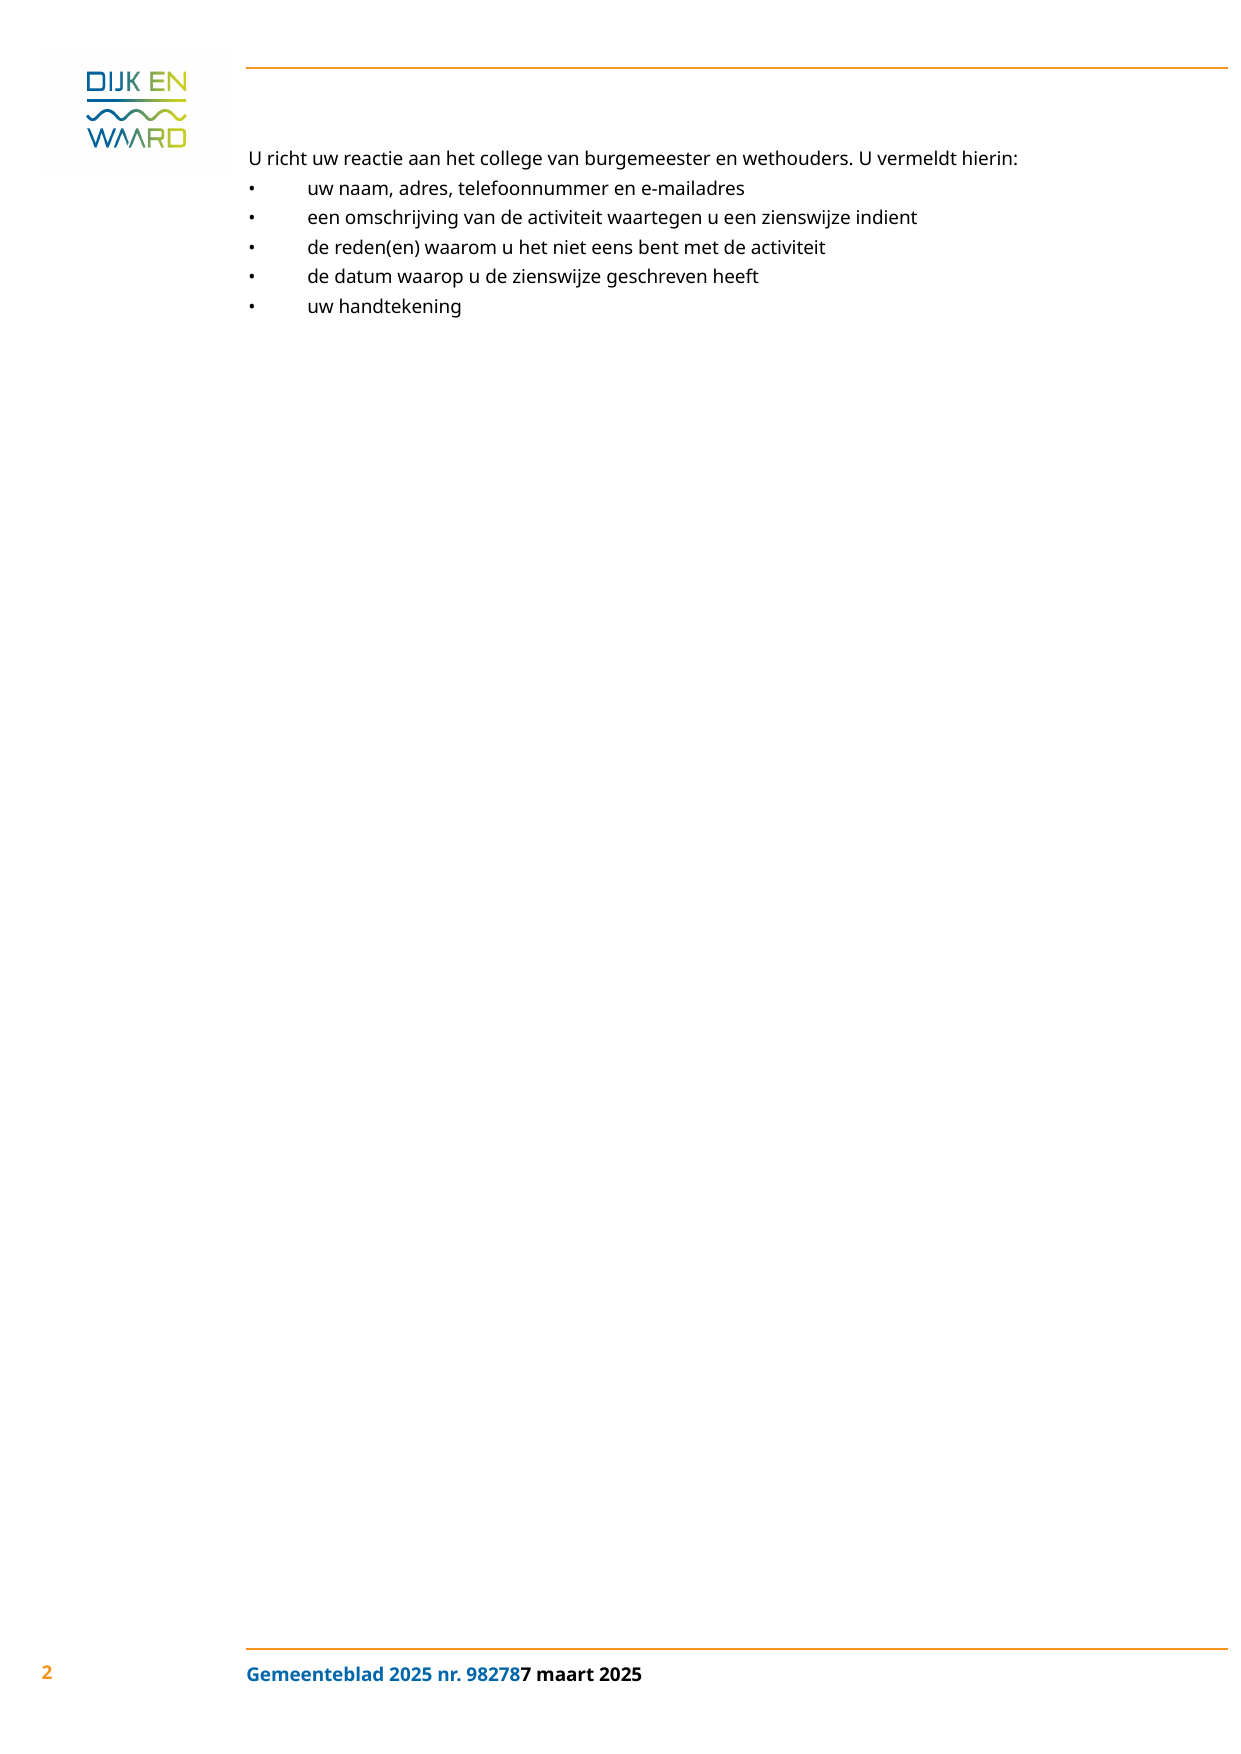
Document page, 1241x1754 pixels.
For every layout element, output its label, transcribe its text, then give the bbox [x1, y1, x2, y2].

list een omschrijving van de activiteit waartegen u een zienswijze indient [248, 204, 1152, 230]
text U richt uw reactie aan het college van burgemeester en wethouders. U vermeldt hierin: [248, 145, 1152, 171]
list uw naam, adres, telefoonnummer en e-mailadres [248, 175, 1152, 201]
list uw handtekening [248, 293, 1152, 319]
list de datum waarop u de zienswijze geschreven heeft [248, 263, 1152, 289]
picture [41, 47, 231, 172]
list de reden(en) waarom u het niet eens bent met de activiteit [248, 234, 1152, 260]
